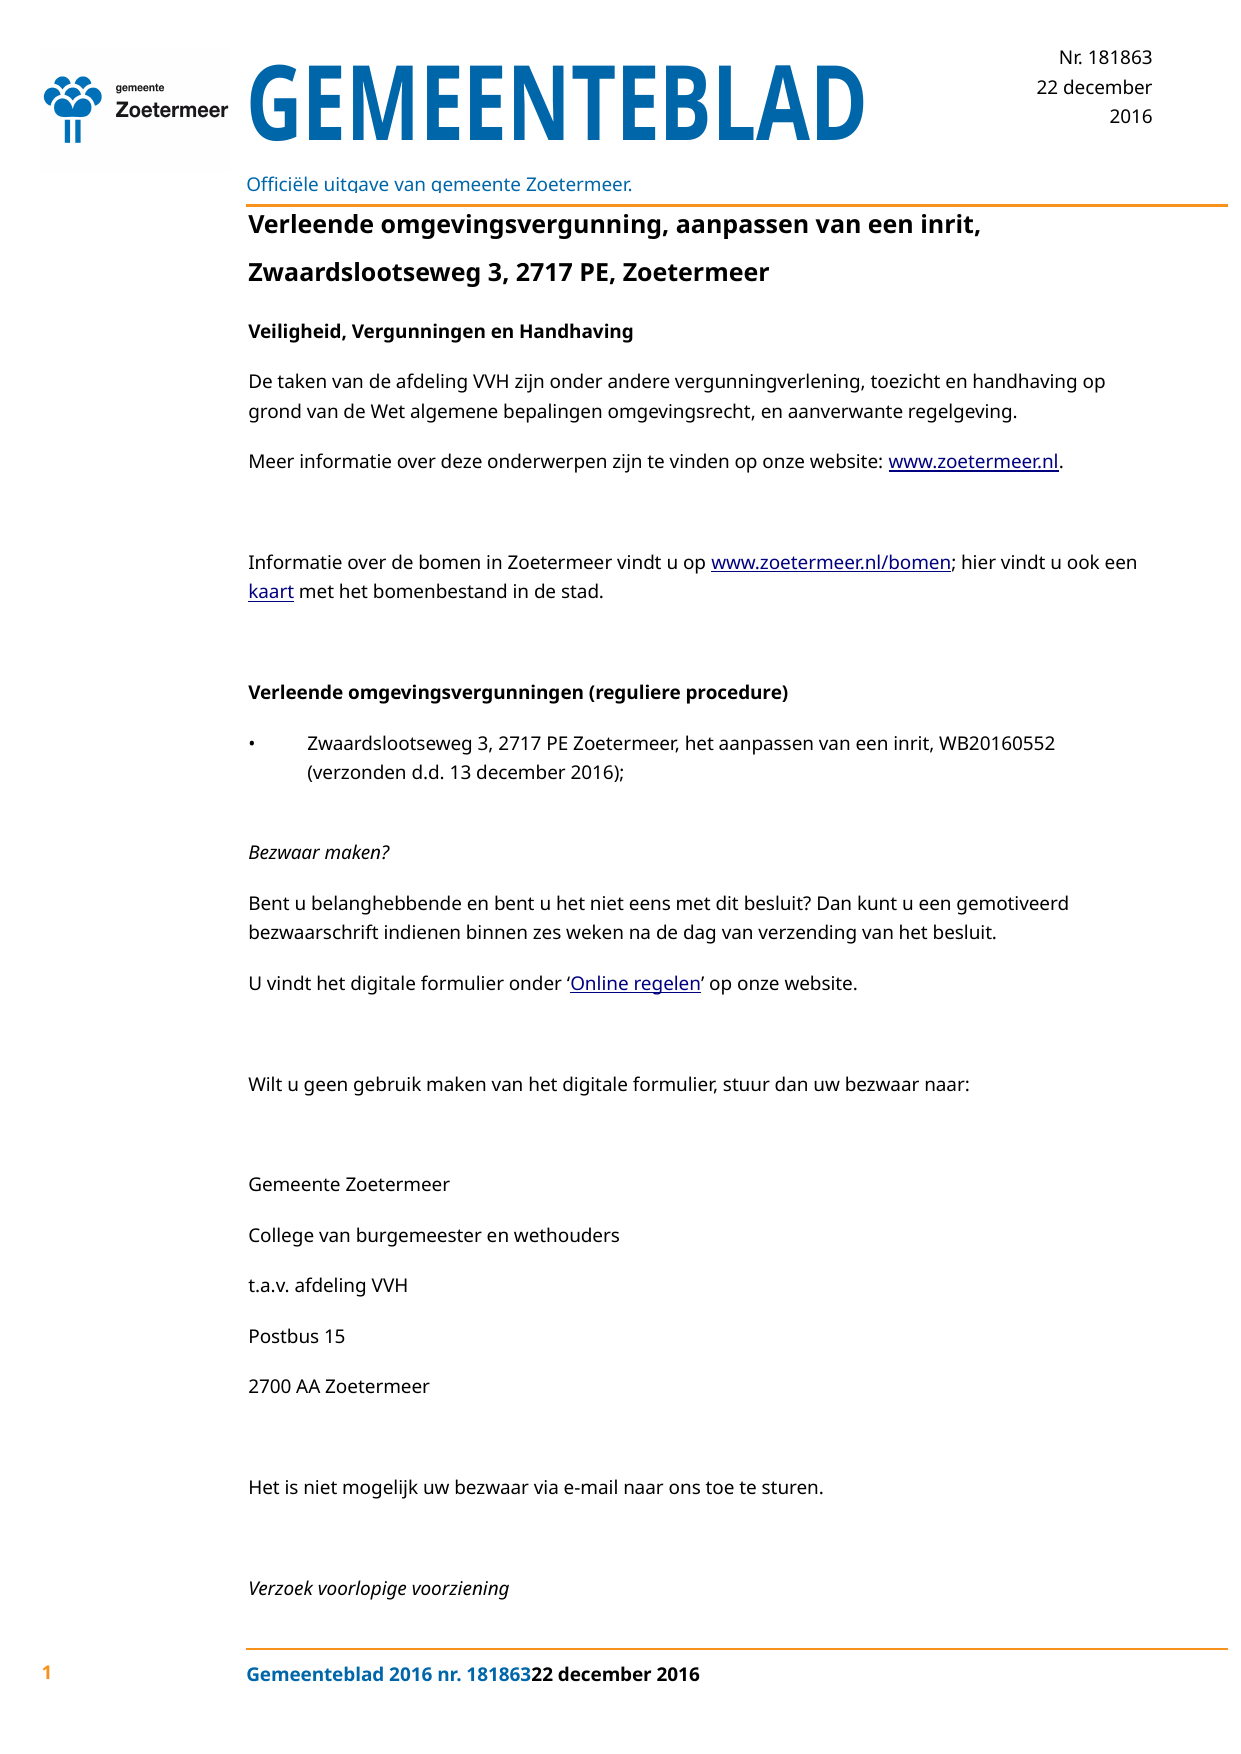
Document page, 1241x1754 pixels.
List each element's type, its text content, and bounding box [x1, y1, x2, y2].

text Bezwaar maken? [248, 839, 1152, 865]
text Bent u belanghebbende en bent u het niet eens met dit besluit? Dan kunt u een gemotiveerd bezwaarschrift indienen binnen zes weken na de dag van verzending van het besluit. [248, 890, 1152, 945]
text Verleende omgevingsvergunningen (reguliere procedure) [248, 679, 1152, 705]
text Postbus 15 [248, 1323, 1152, 1349]
text Het is niet mogelijk uw bezwaar via e-mail naar ons toe te sturen. [248, 1474, 1152, 1500]
text College van burgemeester en wethouders [248, 1222, 1152, 1248]
text Meer informatie over deze onderwerpen zijn te vinden op onze website: www.zoetermeer.nl. [248, 448, 1152, 474]
text Veiligheid, Vergunningen en Handhaving [248, 318, 1152, 344]
text U vindt het digitale formulier onder ‘Online regelen’ op onze website. [248, 970, 1152, 996]
text De taken van de afdeling VVH zijn onder andere vergunningverlening, toezicht en handhaving op grond van de Wet algemene bepalingen omgevingsrecht, en aanverwante regelgeving. [248, 368, 1152, 424]
text t.a.v. afdeling VVH [248, 1272, 1152, 1298]
text Gemeente Zoetermeer [248, 1172, 1152, 1197]
text Verleende omgevingsvergunning, aanpassen van een inrit, Zwaardslootseweg 3, 2717 PE, Zoetermeer [248, 207, 1152, 288]
list Zwaardslootseweg 3, 2717 PE Zoetermeer, het aanpassen van een inrit, WB20160552 (verzonden d.d. 13 december 2016); [248, 730, 1152, 785]
text Verzoek voorlopige voorziening [248, 1575, 1152, 1601]
text Wilt u geen gebruik maken van het digitale formulier, stuur dan uw bezwaar naar: [248, 1071, 1152, 1097]
text Informatie over de bomen in Zoetermeer vindt u op www.zoetermeer.nl/bomen; hier vindt u ook een kaart met het bomenbestand in de stad. [248, 549, 1152, 604]
picture [41, 47, 231, 172]
text 2700 AA Zoetermeer [248, 1373, 1152, 1399]
